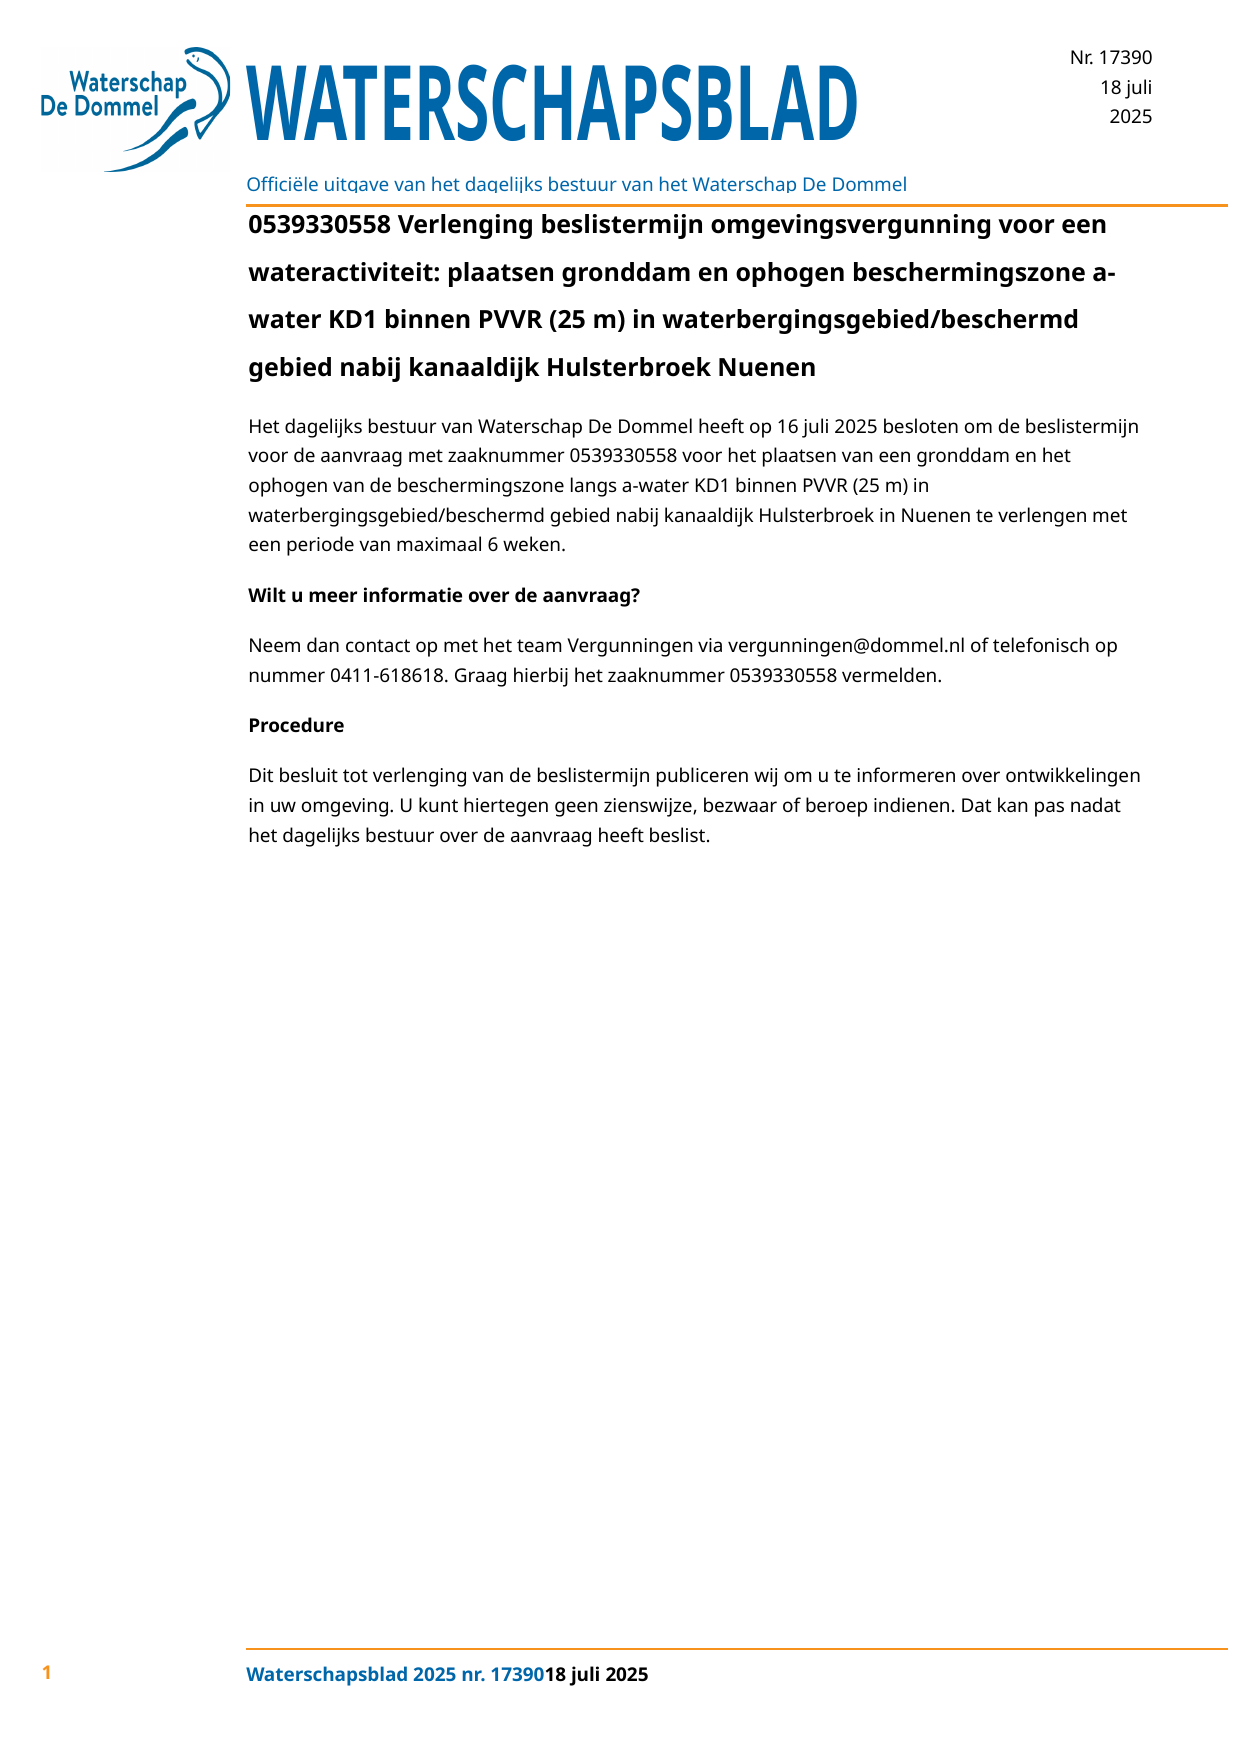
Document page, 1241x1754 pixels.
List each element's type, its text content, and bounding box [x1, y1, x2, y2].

text Wilt u meer informatie over de aanvraag? [248, 582, 1152, 608]
picture [204, 47, 231, 76]
text Procedure [248, 712, 1152, 738]
picture [41, 47, 231, 172]
picture [198, 118, 210, 131]
text Dit besluit tot verlenging van de beslistermijn publiceren wij om u te informeren over ontwikkelingen in uw omgeving. U kunt hiertegen geen zienswijze, bezwaar of beroep indienen. Dat kan pas nadat het dagelijks bestuur over de aanvraag heeft beslist. [248, 763, 1152, 848]
text 0539330558 Verlenging beslistermijn omgevingsvergunning voor een wateractiviteit: plaatsen gronddam en ophogen beschermingszone a-water KD1 binnen PVVR (25 m) in waterbergingsgebied/beschermd gebied nabij kanaaldijk Hulsterbroek Nuenen [248, 207, 1152, 384]
text Neem dan contact op met het team Vergunningen via vergunningen@dommel.nl of telefonisch op nummer 0411-618618. Graag hierbij het zaaknummer 0539330558 vermelden. [248, 632, 1152, 688]
text Het dagelijks bestuur van Waterschap De Dommel heeft op 16 juli 2025 besloten om de beslistermijn voor de aanvraag met zaaknummer 0539330558 voor het plaatsen van een gronddam en het ophogen van de beschermingszone langs a-water KD1 binnen PVVR (25 m) in waterbergingsgebied/beschermd gebied nabij kanaaldijk Hulsterbroek in Nuenen te verlengen met een periode van maximaal 6 weken. [248, 413, 1152, 557]
picture [45, 99, 51, 111]
